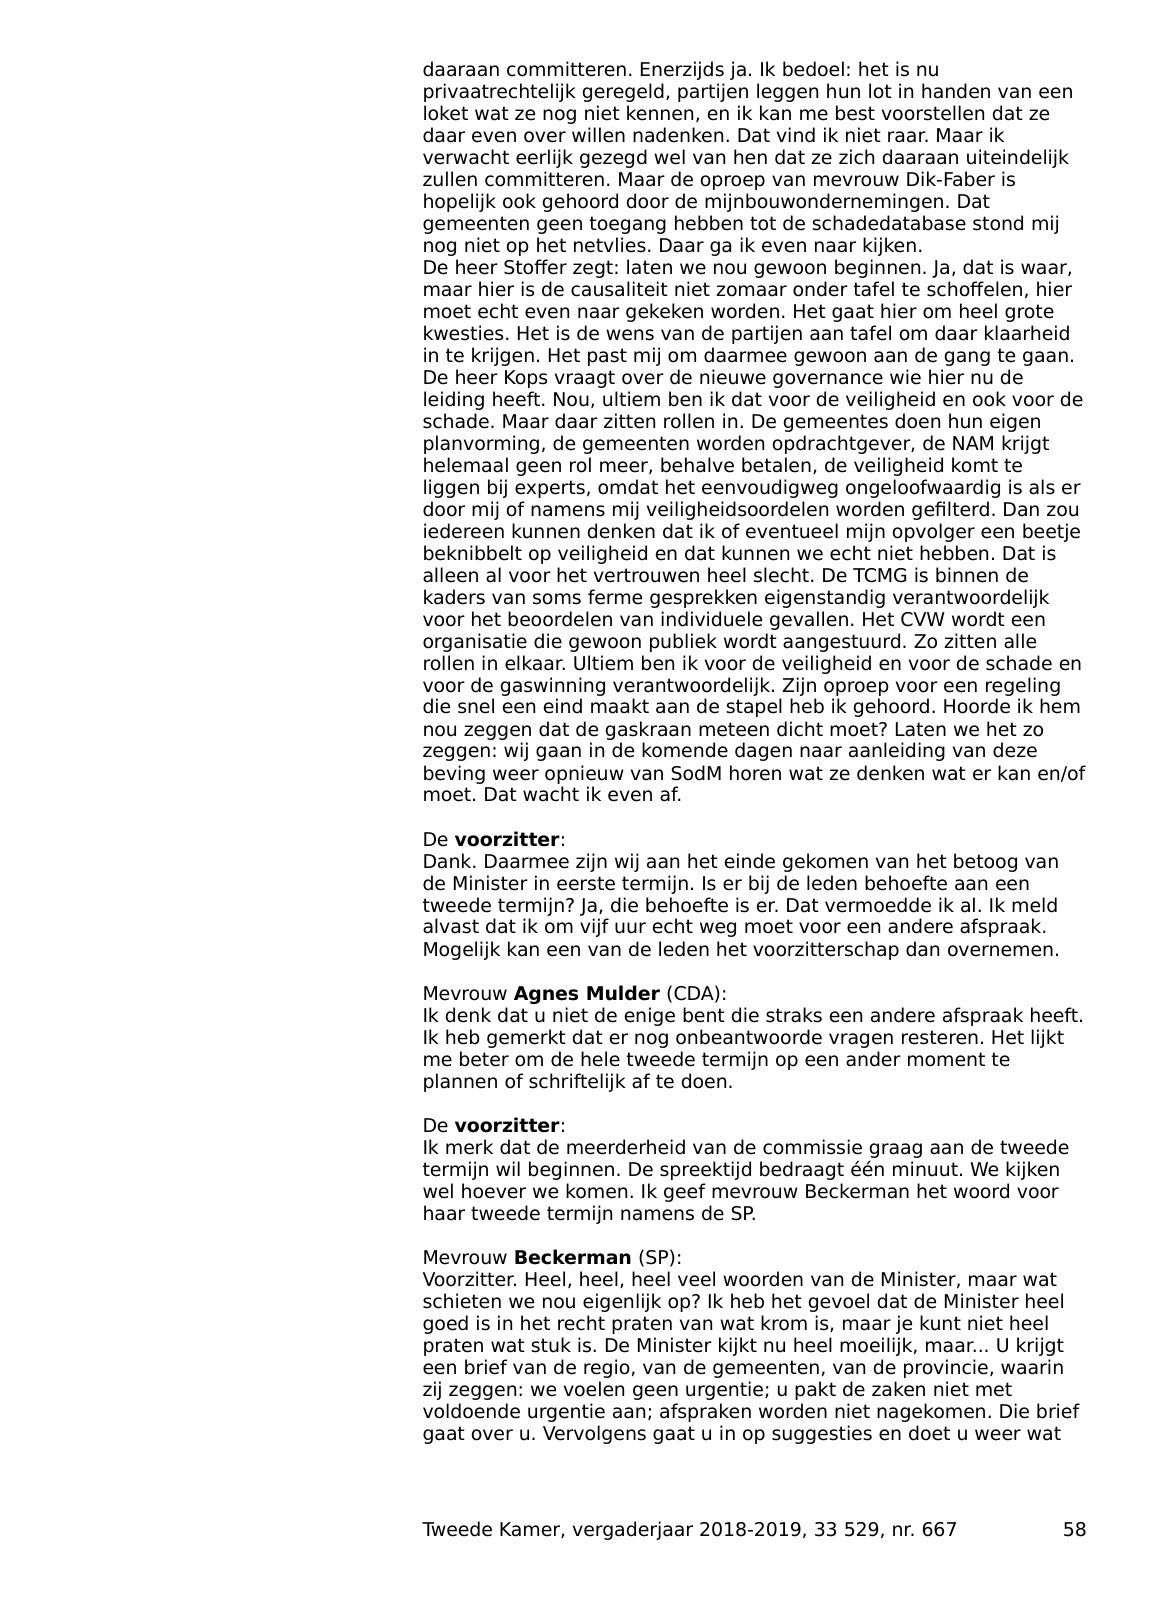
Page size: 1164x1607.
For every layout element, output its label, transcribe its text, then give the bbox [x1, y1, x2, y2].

text De voorzitter: [422, 828, 1087, 851]
text Ik denk dat u niet de enige bent die straks een andere afspraak heeft. Ik heb gemerkt dat er nog onbeantwoorde vragen resteren. Het lijkt me beter om de hele tweede termijn op een ander moment te plannen of schriftelijk af te doen. [422, 1004, 1087, 1092]
text Ik merk dat de meerderheid van de commissie graag aan de tweede termijn wil beginnen. De spreektijd bedraagt één minuut. We kijken wel hoever we komen. Ik geef mevrouw Beckerman het woord voor haar tweede termijn namens de SP. [422, 1137, 1087, 1224]
text Voorzitter. Heel, heel, heel veel woorden van de Minister, maar wat schieten we nou eigenlijk op? Ik heb het gevoel dat de Minister heel goed is in het recht praten van wat krom is, maar je kunt niet heel praten wat stuk is. De Minister kijkt nu heel moeilijk, maar... U krijgt een brief van de regio, van de gemeenten, van de provincie, waarin zij zeggen: we voelen geen urgentie; u pakt de zaken niet met voldoende urgentie aan; afspraken worden niet nagekomen. Die brief gaat over u. Vervolgens gaat u in op suggesties en doet u weer wat [422, 1269, 1087, 1444]
text Dank. Daarmee zijn wij aan het einde gekomen van het betoog van de Minister in eerste termijn. Is er bij de leden behoefte aan een tweede termijn? Ja, die behoefte is er. Dat vermoedde ik al. Ik meld alvast dat ik om vijf uur echt weg moet voor een andere afspraak. Mogelijk kan een van de leden het voorzitterschap dan overnemen. [422, 851, 1087, 960]
text De voorzitter: [422, 1115, 1087, 1137]
text daaraan committeren. Enerzijds ja. Ik bedoel: het is nu privaatrechtelijk geregeld, partijen leggen hun lot in handen van een loket wat ze nog niet kennen, en ik kan me best voorstellen dat ze daar even over willen nadenken. Dat vind ik niet raar. Maar ik verwacht eerlijk gezegd wel van hen dat ze zich daaraan uiteindelijk zullen committeren. Maar de oproep van mevrouw Dik-Faber is hopelijk ook gehoord door de mijnbouwondernemingen. Dat gemeenten geen toegang hebben tot de schadedatabase stond mij nog niet op het netvlies. Daar ga ik even naar kijken. [422, 59, 1087, 257]
text De heer Stoffer zegt: laten we nou gewoon beginnen. Ja, dat is waar, maar hier is de causaliteit niet zomaar onder tafel te schoffelen, hier moet echt even naar gekeken worden. Het gaat hier om heel grote kwesties. Het is de wens van de partijen aan tafel om daar klaarheid in te krijgen. Het past mij om daarmee gewoon aan de gang te gaan. [422, 257, 1087, 367]
text De heer Kops vraagt over de nieuwe governance wie hier nu de leiding heeft. Nou, ultiem ben ik dat voor de veiligheid en ook voor de schade. Maar daar zitten rollen in. De gemeentes doen hun eigen planvorming, de gemeenten worden opdrachtgever, de NAM krijgt helemaal geen rol meer, behalve betalen, de veiligheid komt te liggen bij experts, omdat het eenvoudigweg ongeloofwaardig is als er door mij of namens mij veiligheidsoordelen worden gefilterd. Dan zou iedereen kunnen denken dat ik of eventueel mijn opvolger een beetje beknibbelt op veiligheid en dat kunnen we echt niet hebben. Dat is alleen al voor het vertrouwen heel slecht. De TCMG is binnen de kaders van soms ferme gesprekken eigenstandig verantwoordelijk voor het beoordelen van individuele gevallen. Het CVW wordt een organisatie die gewoon publiek wordt aangestuurd. Zo zitten alle rollen in elkaar. Ultiem ben ik voor de veiligheid en voor de schade en voor de gaswinning verantwoordelijk. Zijn oproep voor een regeling die snel een eind maakt aan de stapel heb ik gehoord. Hoorde ik hem nou zeggen dat de gaskraan meteen dicht moet? Laten we het zo zeggen: wij gaan in de komende dagen naar aanleiding van deze beving weer opnieuw van SodM horen wat ze denken wat er kan en/of moet. Dat wacht ik even af. [422, 367, 1087, 806]
text Mevrouw Agnes Mulder (CDA): [422, 983, 1087, 1004]
text Mevrouw Beckerman (SP): [422, 1247, 1087, 1269]
